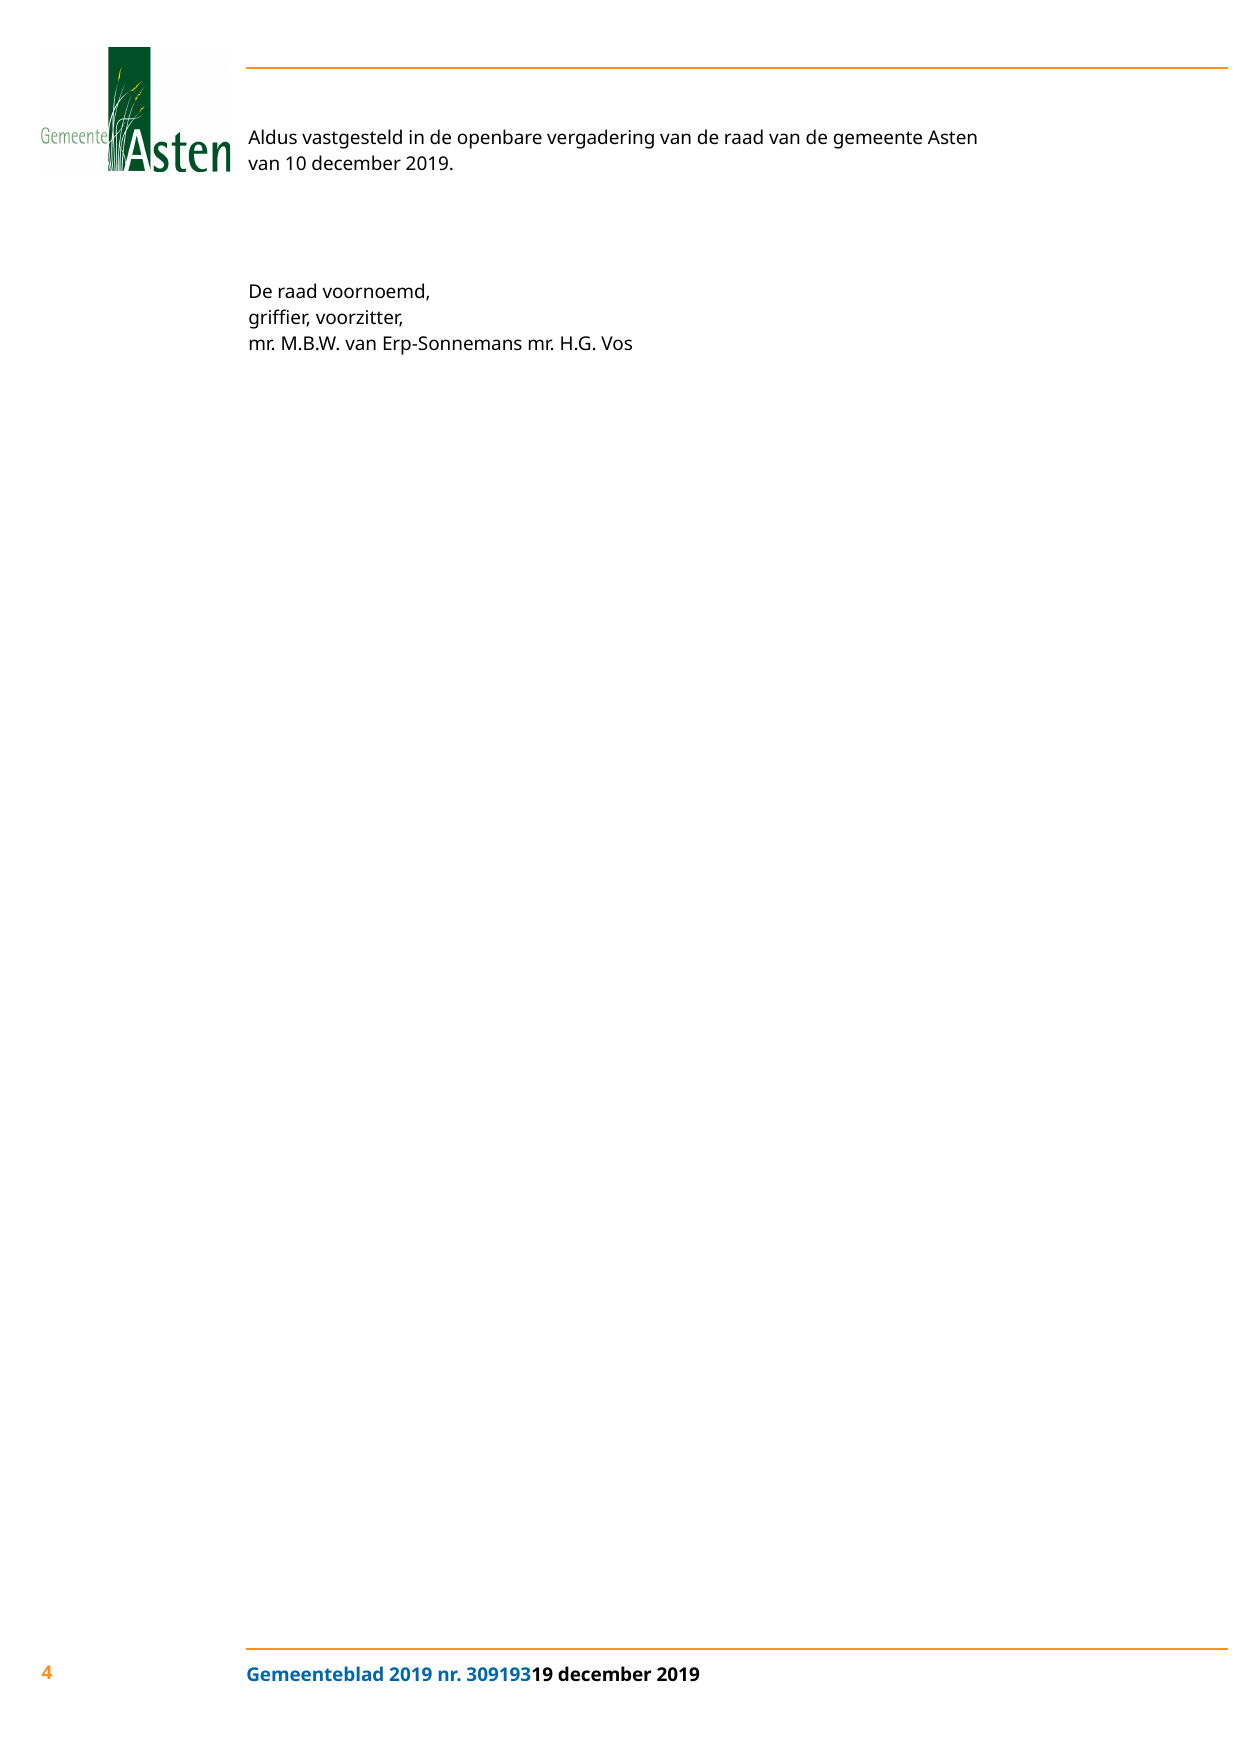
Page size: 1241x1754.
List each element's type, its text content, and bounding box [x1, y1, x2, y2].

text Aldus vastgesteld in de openbare vergadering van de raad van de gemeente Asten [248, 124, 1152, 150]
text De raad voornoemd, [248, 279, 1152, 304]
text griffier, voorzitter, [248, 304, 1152, 330]
picture [41, 47, 231, 172]
text mr. M.B.W. van Erp-Sonnemans mr. H.G. Vos [248, 330, 1152, 356]
text van 10 december 2019. [248, 150, 1152, 176]
